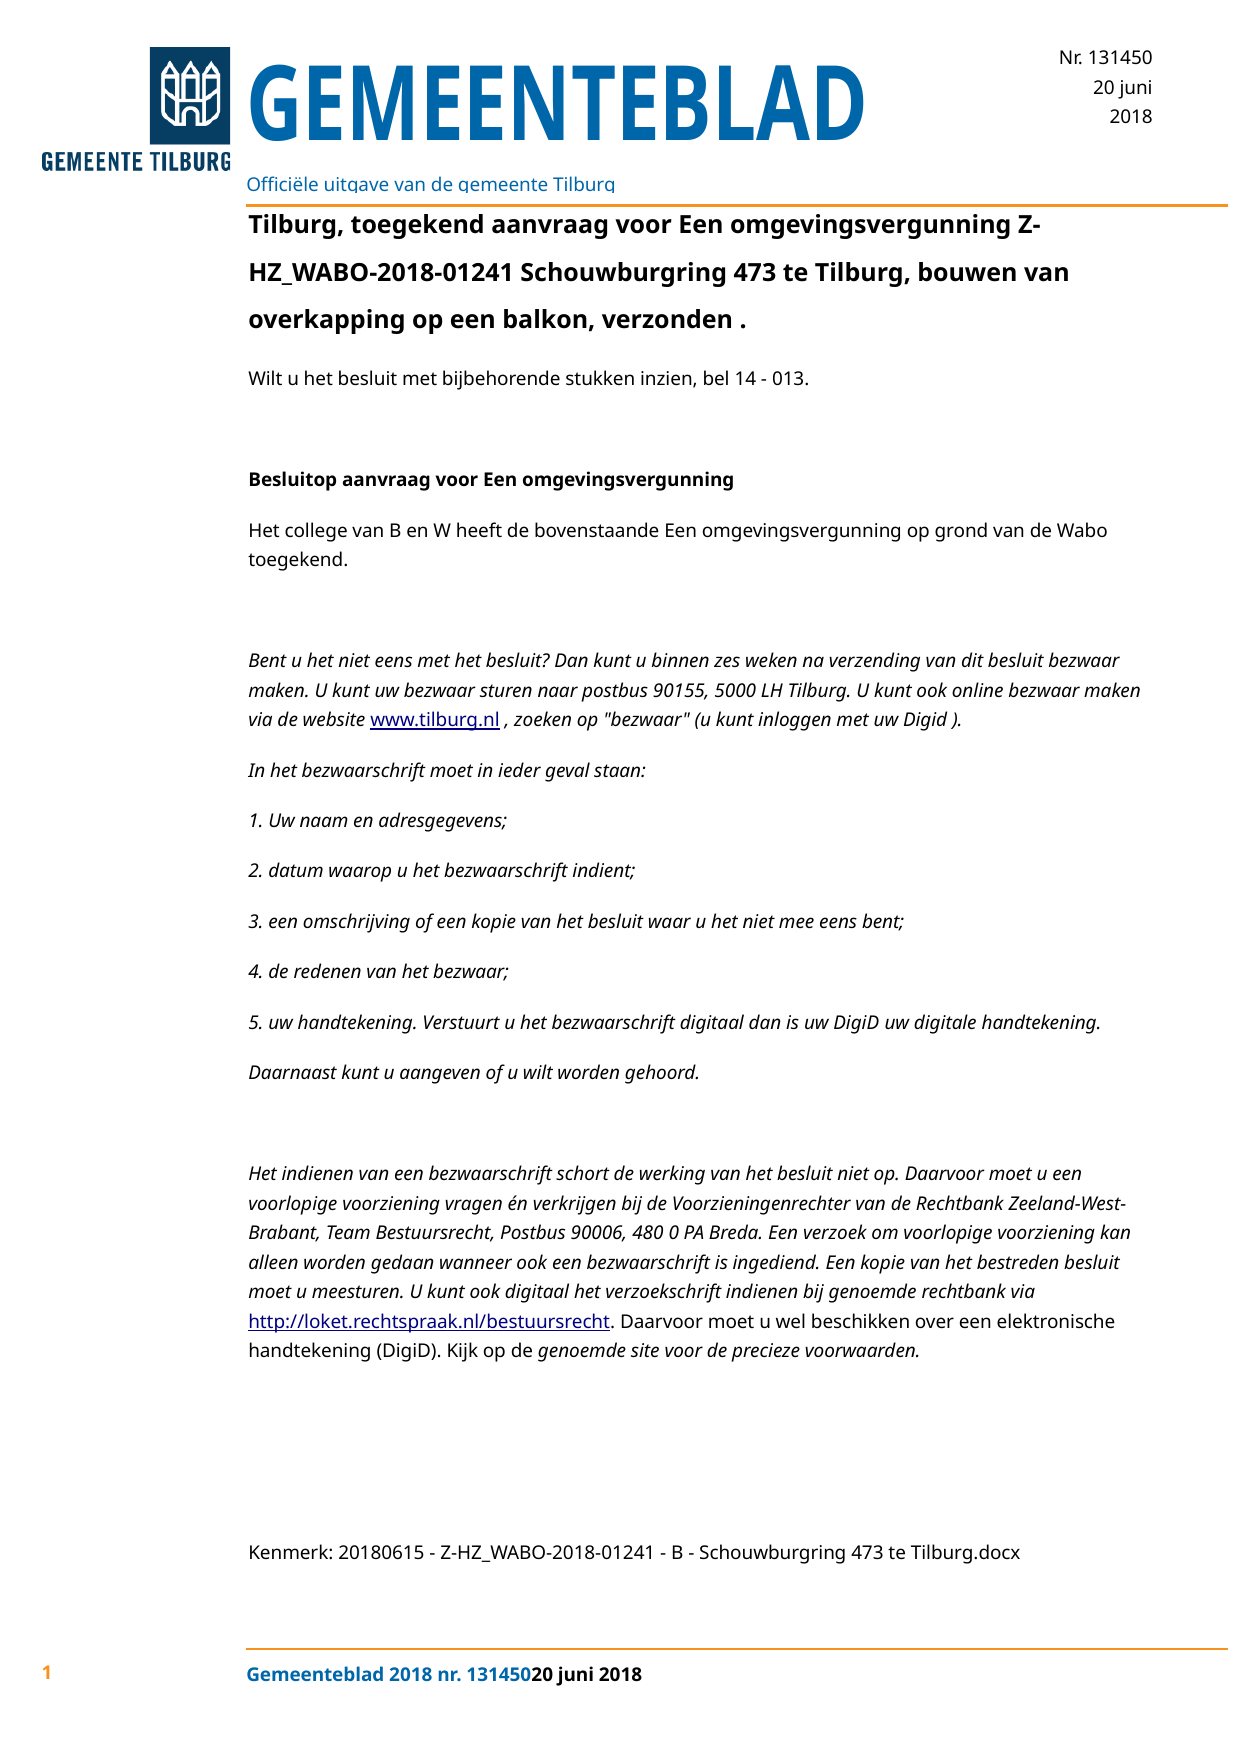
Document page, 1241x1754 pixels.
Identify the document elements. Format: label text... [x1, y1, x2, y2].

text 3. een omschrijving of een kopie van het besluit waar u het niet mee eens bent; [248, 908, 1152, 934]
text 1. Uw naam en adresgegevens; [248, 807, 1152, 833]
text Besluitop aanvraag voor Een omgevingsvergunning [248, 466, 1152, 492]
text Het college van B en W heeft de bovenstaande Een omgevingsvergunning op grond van de Wabo toegekend. [248, 517, 1152, 572]
text Kenmerk: 20180615 - Z-HZ_WABO-2018-01241 - B - Schouwburgring 473 te Tilburg.docx [248, 1539, 1152, 1565]
text 2. datum waarop u het bezwaarschrift indient; [248, 858, 1152, 883]
text Bent u het niet eens met het besluit? Dan kunt u binnen zes weken na verzending van dit besluit bezwaar maken. U kunt uw bezwaar sturen naar postbus 90155, 5000 LH Tilburg. U kunt ook online bezwaar maken via de website www.tilburg.nl , zoeken op "bezwaar" (u kunt inloggen met uw Digid ). [248, 647, 1152, 732]
text 5. uw handtekening. Verstuurt u het bezwaarschrift digitaal dan is uw DigiD uw digitale handtekening. [248, 1009, 1152, 1034]
text 4. de redenen van het bezwaar; [248, 958, 1152, 984]
text Daarnaast kunt u aangeven of u wilt worden gehoord. [248, 1059, 1152, 1085]
text Het indienen van een bezwaarschrift schort de werking van het besluit niet op. Daarvoor moet u een voorlopige voorziening vragen én verkrijgen bij de Voorzieningenrechter van de Rechtbank Zeeland-West-Brabant, Team Bestuursrecht, Postbus 90006, 480 0 PA Breda. Een verzoek om voorlopige voorziening kan alleen worden gedaan wanneer ook een bezwaarschrift is ingediend. Een kopie van het bestreden besluit moet u meesturen. U kunt ook digitaal het verzoekschrift indienen bij genoemde rechtbank via http://loket.rechtspraak.nl/bestuursrecht. Daarvoor moet u wel beschikken over een elektronische handtekening (DigiD). Kijk op de genoemde site voor de precieze voorwaarden. [248, 1160, 1152, 1363]
text In het bezwaarschrift moet in ieder geval staan: [248, 757, 1152, 782]
text Wilt u het besluit met bijbehorende stukken inzien, bel 14 - 013. [248, 366, 1152, 391]
picture [41, 47, 231, 172]
text Tilburg, toegekend aanvraag voor Een omgevingsvergunning Z-HZ_WABO-2018-01241 Schouwburgring 473 te Tilburg, bouwen van overkapping op een balkon, verzonden . [248, 207, 1152, 336]
